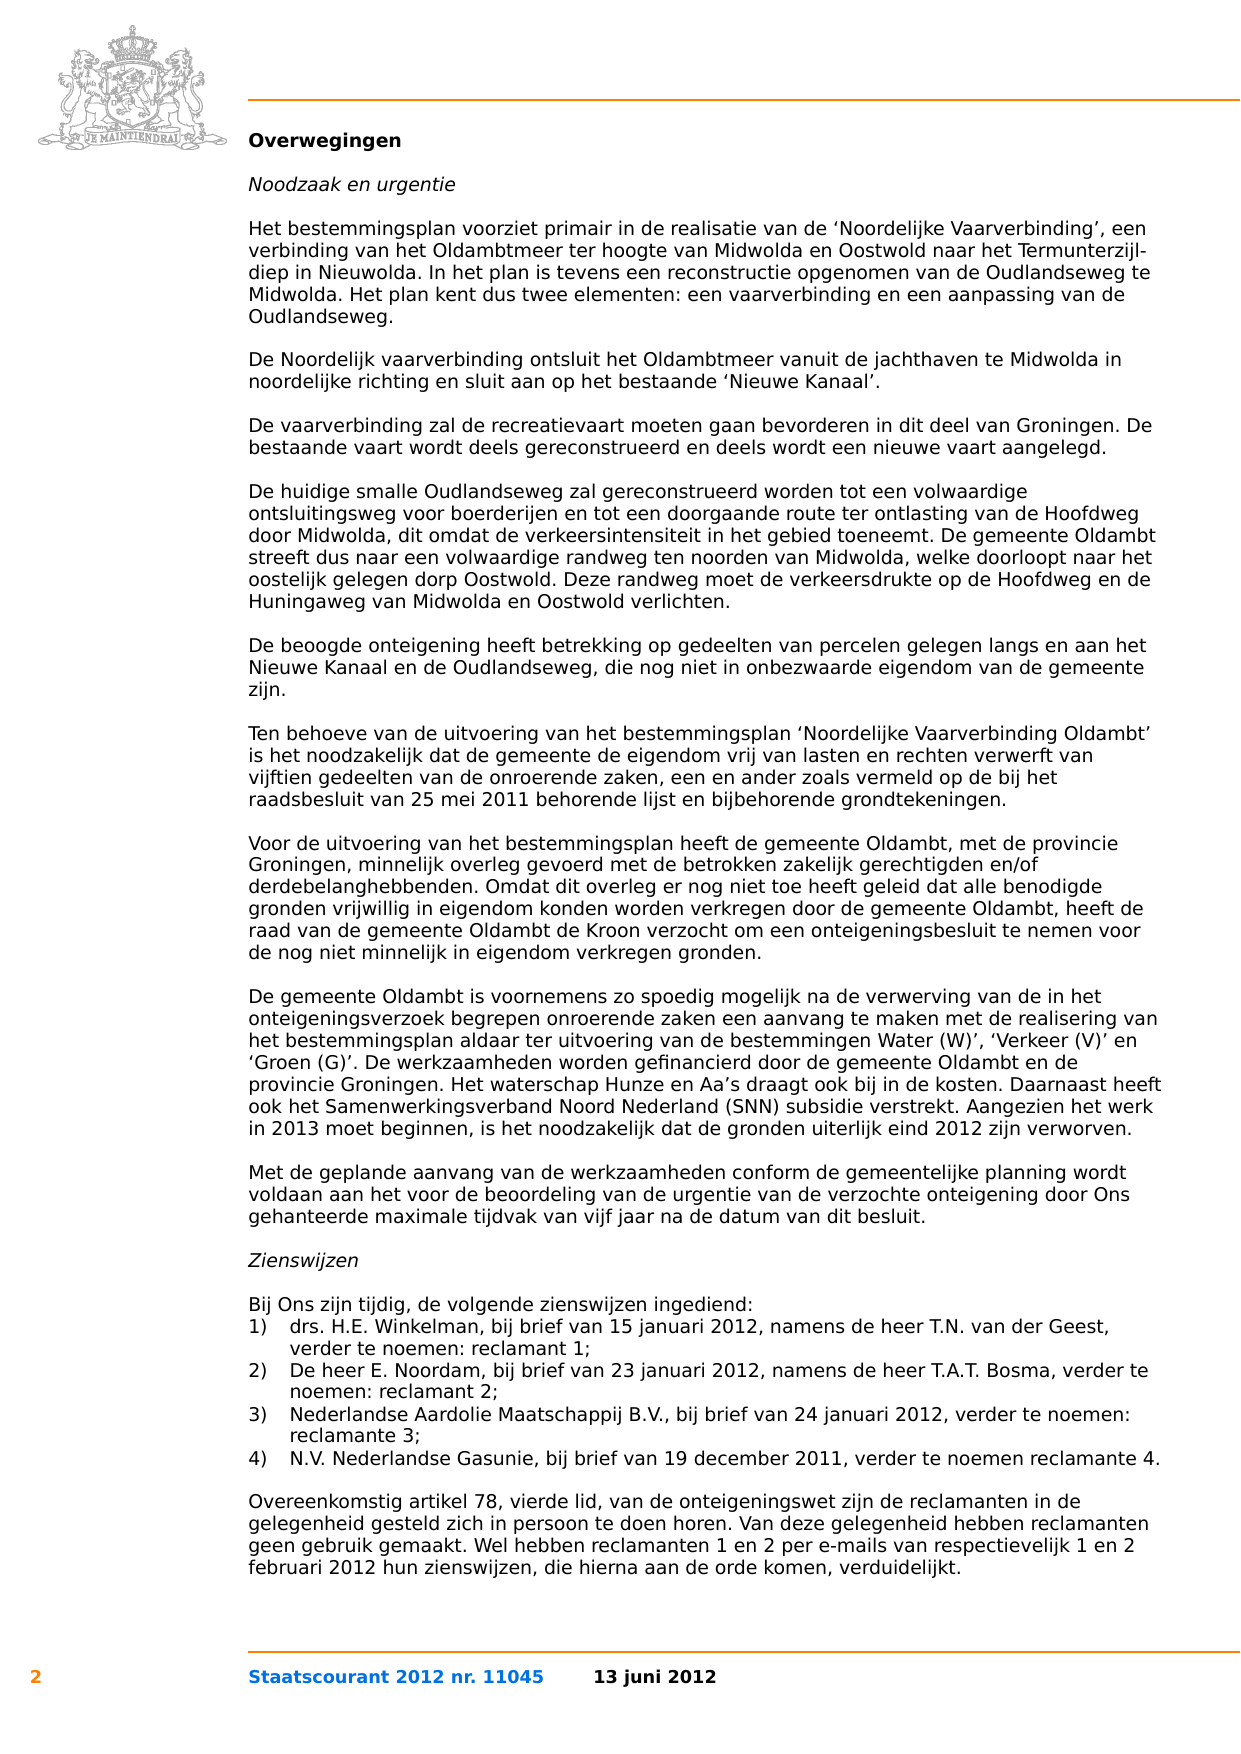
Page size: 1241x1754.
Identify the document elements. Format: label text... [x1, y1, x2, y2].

text Voor de uitvoering van het bestemmingsplan heeft de gemeente Oldambt, met de provincie Groningen, minnelijk overleg gevoerd met de betrokken zakelijk gerechtigden en/of derdebelanghebbenden. Omdat dit overleg er nog niet toe heeft geleid dat alle benodigde gronden vrijwillig in eigendom konden worden verkregen door de gemeente Oldambt, heeft de raad van de gemeente Oldambt de Kroon verzocht om een onteigeningsbesluit te nemen voor de nog niet minnelijk in eigendom verkregen gronden. [248, 832, 1163, 964]
text Het bestemmingsplan voorziet primair in de realisatie van de ‘Noordelijke Vaarverbinding’, een verbinding van het Oldambtmeer ter hoogte van Midwolda en Oostwold naar het Termunterzijl-diep in Nieuwolda. In het plan is tevens een reconstructie opgenomen van de Oudlandseweg te Midwolda. Het plan kent dus twee elementen: een vaarverbinding en een aanpassing van de Oudlandseweg. [248, 218, 1163, 327]
picture [38, 25, 227, 150]
subtitle Noodzaak en urgentie [248, 174, 1163, 196]
text Met de geplande aanvang van de werkzaamheden conform de gemeentelijke planning wordt voldaan aan het voor de beoordeling van de urgentie van de verzochte onteigening door Ons gehanteerde maximale tijdvak van vijf jaar na de datum van dit besluit. [248, 1162, 1163, 1228]
text Ten behoeve van de uitvoering van het bestemmingsplan ‘Noordelijke Vaarverbinding Oldambt’ is het noodzakelijk dat de gemeente de eigendom vrij van lasten en rechten verwerft van vijftien gedeelten van de onroerende zaken, een en ander zoals vermeld op de bij het raadsbesluit van 25 mei 2011 behorende lijst en bijbehorende grondtekeningen. [248, 723, 1163, 811]
text Bij Ons zijn tijdig, de volgende zienswijzen ingediend: [248, 1293, 1163, 1316]
text 3) Nederlandse Aardolie Maatschappij B.V., bij brief van 24 januari 2012, verder te noemen: reclamante 3; [248, 1403, 1163, 1447]
subtitle Zienswijzen [248, 1250, 1163, 1272]
text 4) N.V. Nederlandse Gasunie, bij brief van 19 december 2011, verder te noemen reclamante 4. [248, 1447, 1163, 1469]
text De Noordelijk vaarverbinding ontsluit het Oldambtmeer vanuit de jachthaven te Midwolda in noordelijke richting en sluit aan op het bestaande ‘Nieuwe Kanaal’. [248, 349, 1163, 393]
text 1) drs. H.E. Winkelman, bij brief van 15 januari 2012, namens de heer T.N. van der Geest, verder te noemen: reclamant 1; [248, 1316, 1163, 1359]
text 2) De heer E. Noordam, bij brief van 23 januari 2012, namens de heer T.A.T. Bosma, verder te noemen: reclamant 2; [248, 1359, 1163, 1403]
subtitle Overwegingen [248, 130, 1163, 152]
text De gemeente Oldambt is voornemens zo spoedig mogelijk na de verwerving van de in het onteigeningsverzoek begrepen onroerende zaken een aanvang te maken met de realisering van het bestemmingsplan aldaar ter uitvoering van de bestemmingen Water (W)’, ‘Verkeer (V)’ en ‘Groen (G)’. De werkzaamheden worden gefinancierd door de gemeente Oldambt en de provincie Groningen. Het waterschap Hunze en Aa’s draagt ook bij in de kosten. Daarnaast heeft ook het Samenwerkingsverband Noord Nederland (SNN) subsidie verstrekt. Aangezien het werk in 2013 moet beginnen, is het noodzakelijk dat de gronden uiterlijk eind 2012 zijn verworven. [248, 986, 1163, 1140]
text De vaarverbinding zal de recreatievaart moeten gaan bevorderen in dit deel van Groningen. De bestaande vaart wordt deels gereconstrueerd en deels wordt een nieuwe vaart aangelegd. [248, 415, 1163, 459]
text De huidige smalle Oudlandseweg zal gereconstrueerd worden tot een volwaardige ontsluitingsweg voor boerderijen en tot een doorgaande route ter ontlasting van de Hoofdweg door Midwolda, dit omdat de verkeersintensiteit in het gebied toeneemt. De gemeente Oldambt streeft dus naar een volwaardige randweg ten noorden van Midwolda, welke doorloopt naar het oostelijk gelegen dorp Oostwold. Deze randweg moet de verkeersdrukte op de Hoofdweg en de Huningaweg van Midwolda en Oostwold verlichten. [248, 481, 1163, 613]
text De beoogde onteigening heeft betrekking op gedeelten van percelen gelegen langs en aan het Nieuwe Kanaal en de Oudlandseweg, die nog niet in onbezwaarde eigendom van de gemeente zijn. [248, 635, 1163, 701]
text Overeenkomstig artikel 78, vierde lid, van de onteigeningswet zijn de reclamanten in de gelegenheid gesteld zich in persoon te doen horen. Van deze gelegenheid hebben reclamanten geen gebruik gemaakt. Wel hebben reclamanten 1 en 2 per e-mails van respectievelijk 1 en 2 februari 2012 hun zienswijzen, die hierna aan de orde komen, verduidelijkt. [248, 1491, 1163, 1579]
